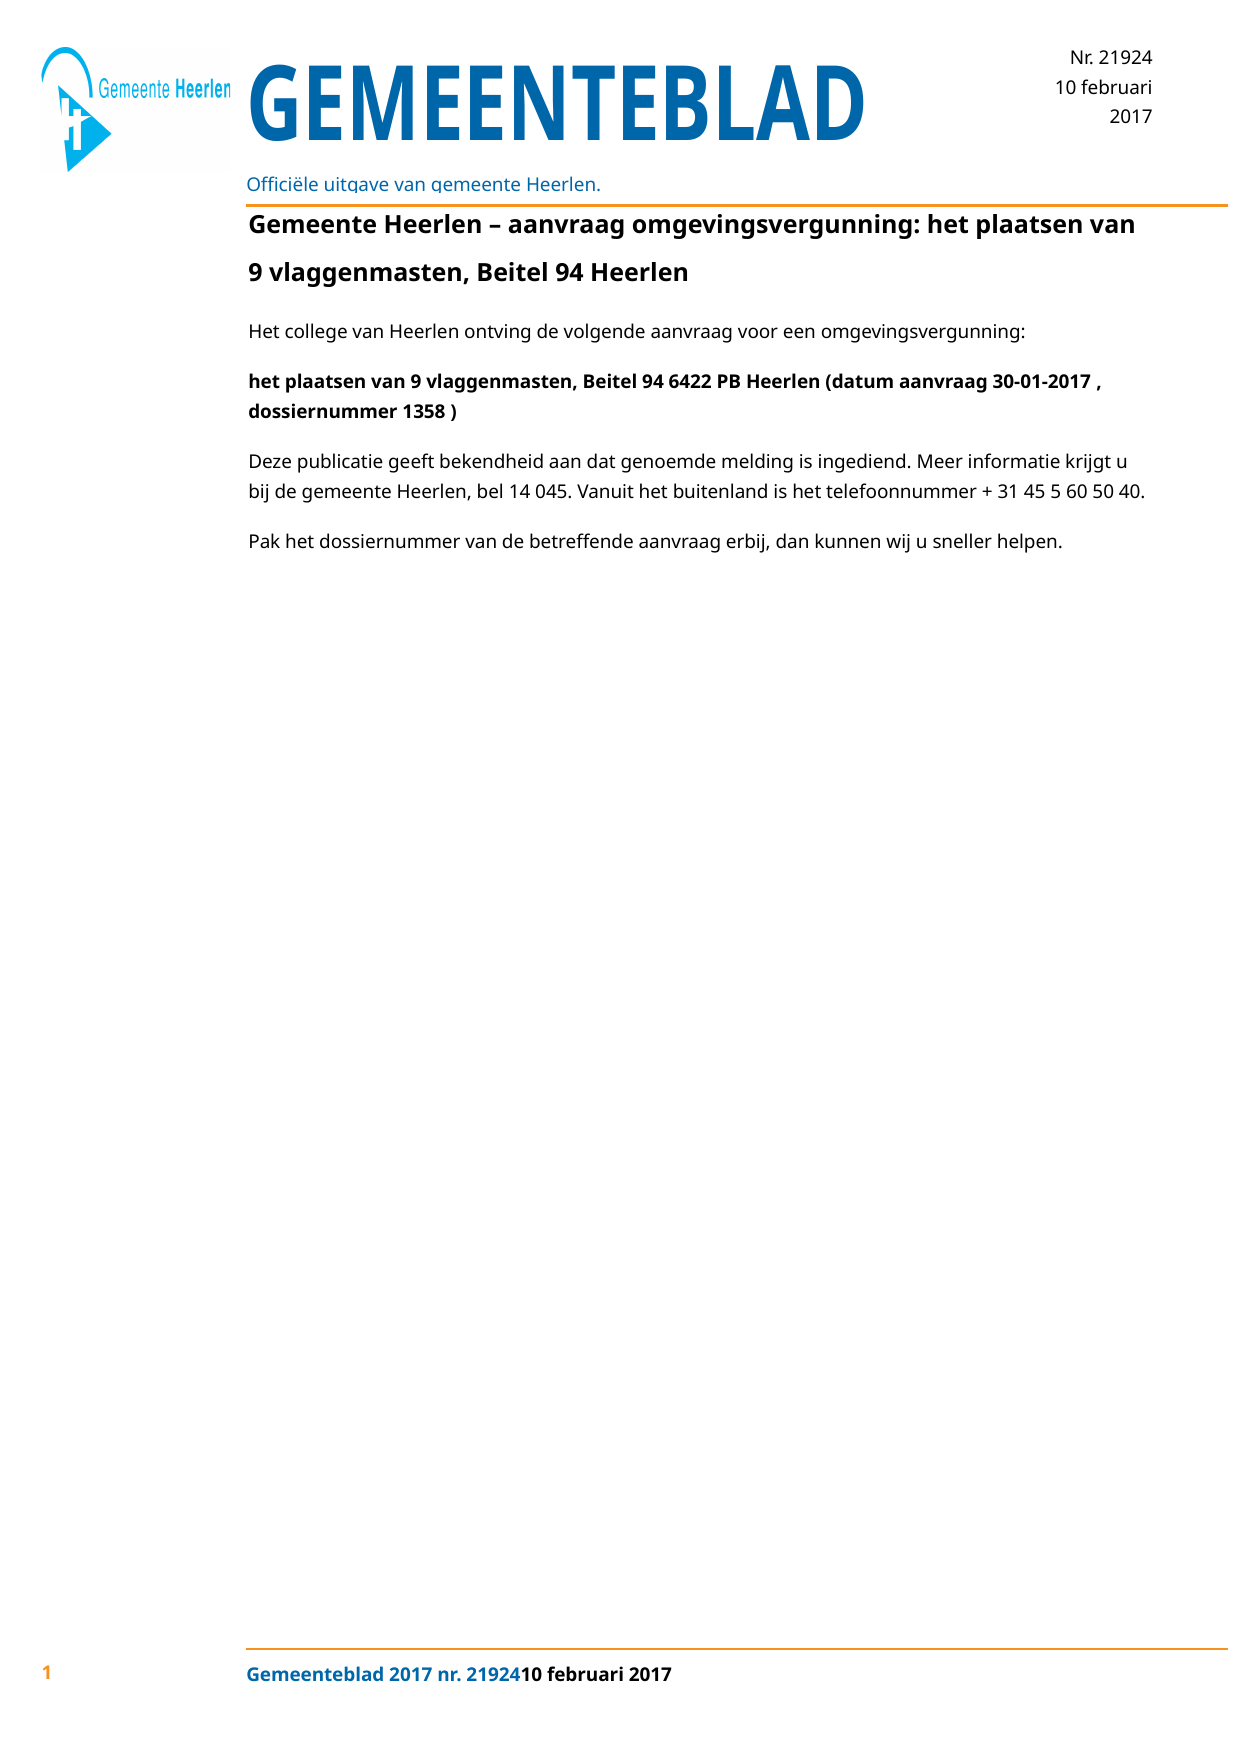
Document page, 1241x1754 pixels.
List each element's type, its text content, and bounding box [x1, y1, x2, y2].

picture [41, 47, 58, 70]
text Deze publicatie geeft bekendheid aan dat genoemde melding is ingediend. Meer informatie krijgt u bij de gemeente Heerlen, bel 14 045. Vanuit het buitenland is het telefoonnummer + 31 45 5 60 50 40. [248, 448, 1152, 504]
text Gemeente Heerlen – aanvraag omgevingsvergunning: het plaatsen van 9 vlaggenmasten, Beitel 94 Heerlen [248, 207, 1152, 288]
text Pak het dossiernummer van de betreffende aanvraag erbij, dan kunnen wij u sneller helpen. [248, 528, 1152, 554]
picture [41, 47, 231, 172]
text het plaatsen van 9 vlaggenmasten, Beitel 94 6422 PB Heerlen (datum aanvraag 30-01-2017 , dossiernummer 1358 ) [248, 368, 1152, 424]
text Het college van Heerlen ontving de volgende aanvraag voor een omgevingsvergunning: [248, 318, 1152, 344]
